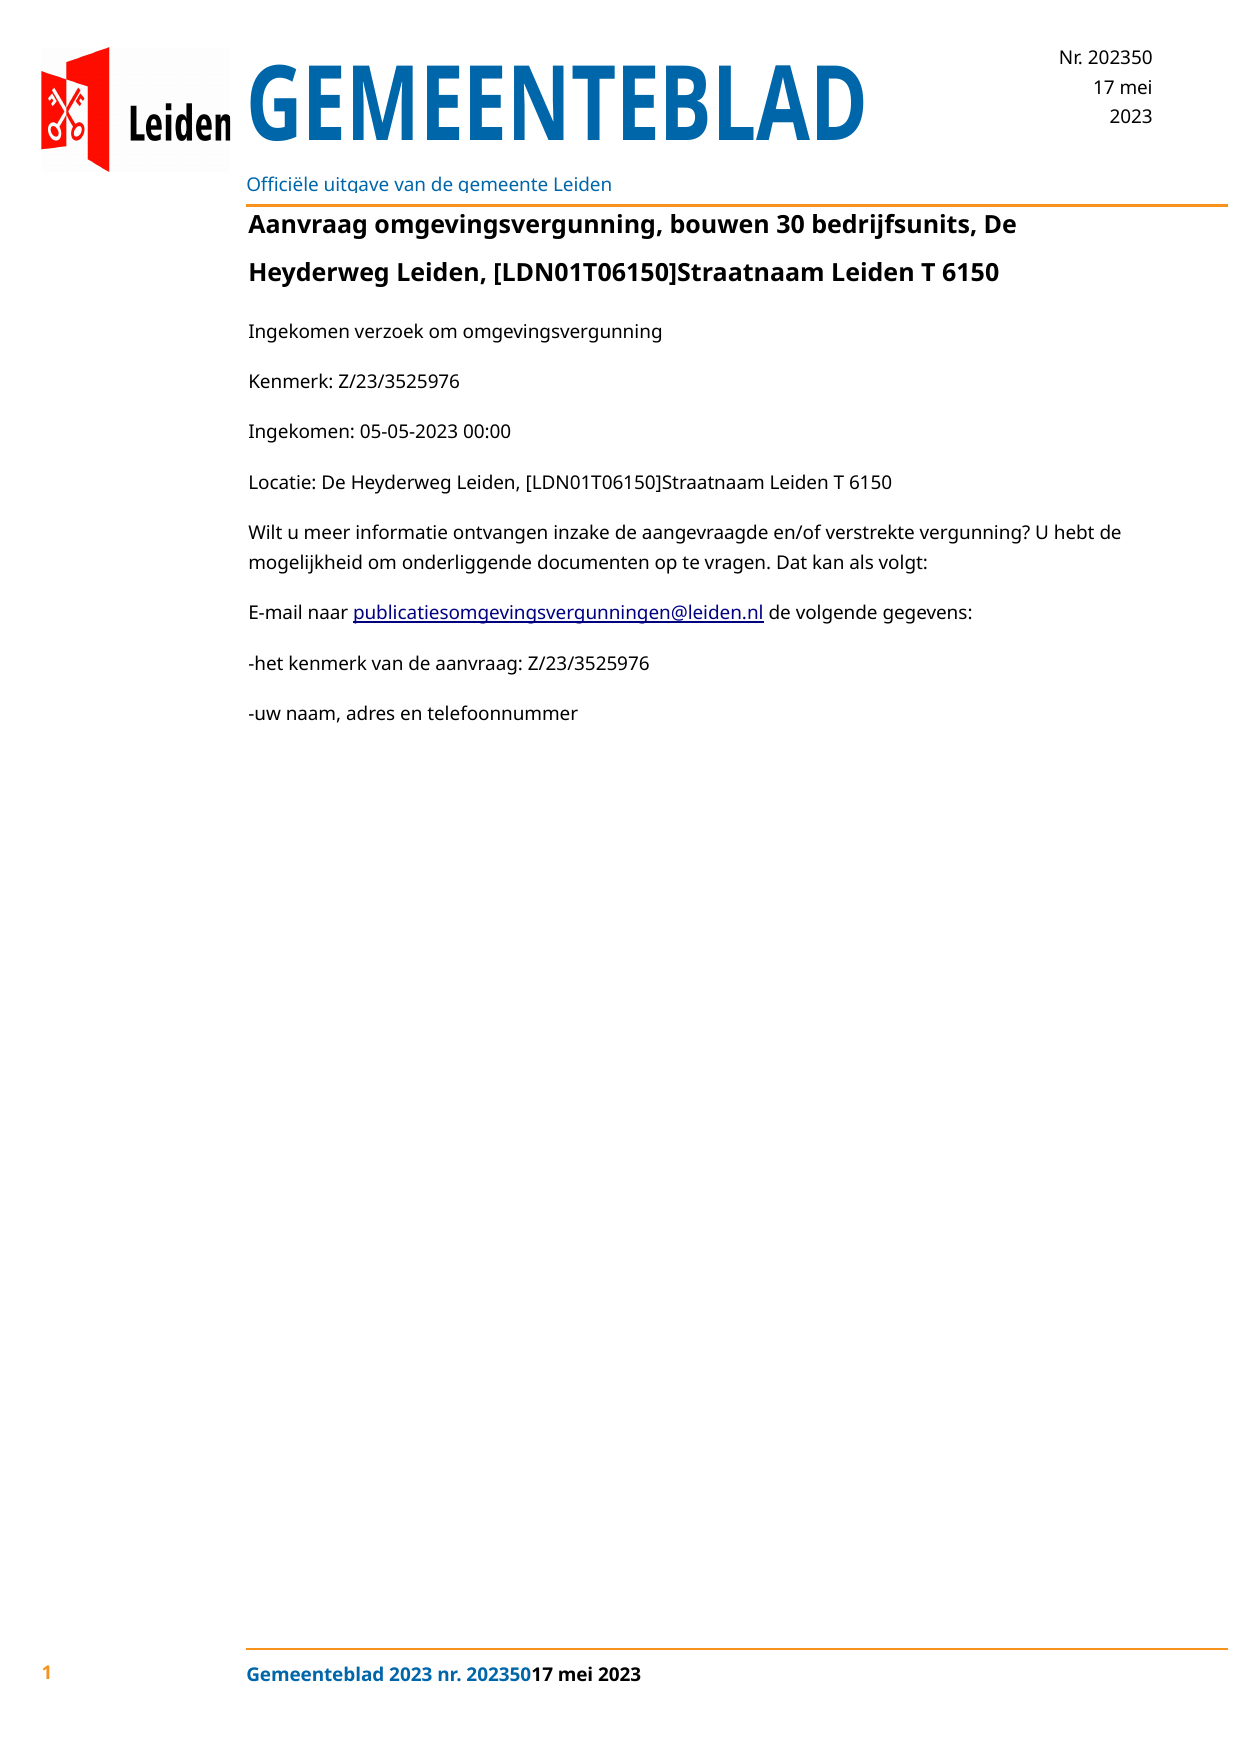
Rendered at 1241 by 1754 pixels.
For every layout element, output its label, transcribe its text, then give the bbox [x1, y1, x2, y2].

text Locatie: De Heyderweg Leiden, [LDN01T06150]Straatnaam Leiden T 6150 [248, 469, 1152, 495]
text Ingekomen verzoek om omgevingsvergunning [248, 318, 1152, 344]
text Kenmerk: Z/23/3525976 [248, 368, 1152, 394]
text Wilt u meer informatie ontvangen inzake de aangevraagde en/of verstrekte vergunning? U hebt de mogelijkheid om onderliggende documenten op te vragen. Dat kan als volgt: [248, 519, 1152, 575]
text E-mail naar publicatiesomgevingsvergunningen@leiden.nl de volgende gegevens: [248, 599, 1152, 625]
text Aanvraag omgevingsvergunning, bouwen 30 bedrijfsunits, De Heyderweg Leiden, [LDN01T06150]Straatnaam Leiden T 6150 [248, 207, 1152, 288]
picture [41, 47, 231, 172]
text -het kenmerk van de aanvraag: Z/23/3525976 [248, 650, 1152, 676]
text Ingekomen: 05-05-2023 00:00 [248, 419, 1152, 444]
text -uw naam, adres en telefoonnummer [248, 700, 1152, 726]
